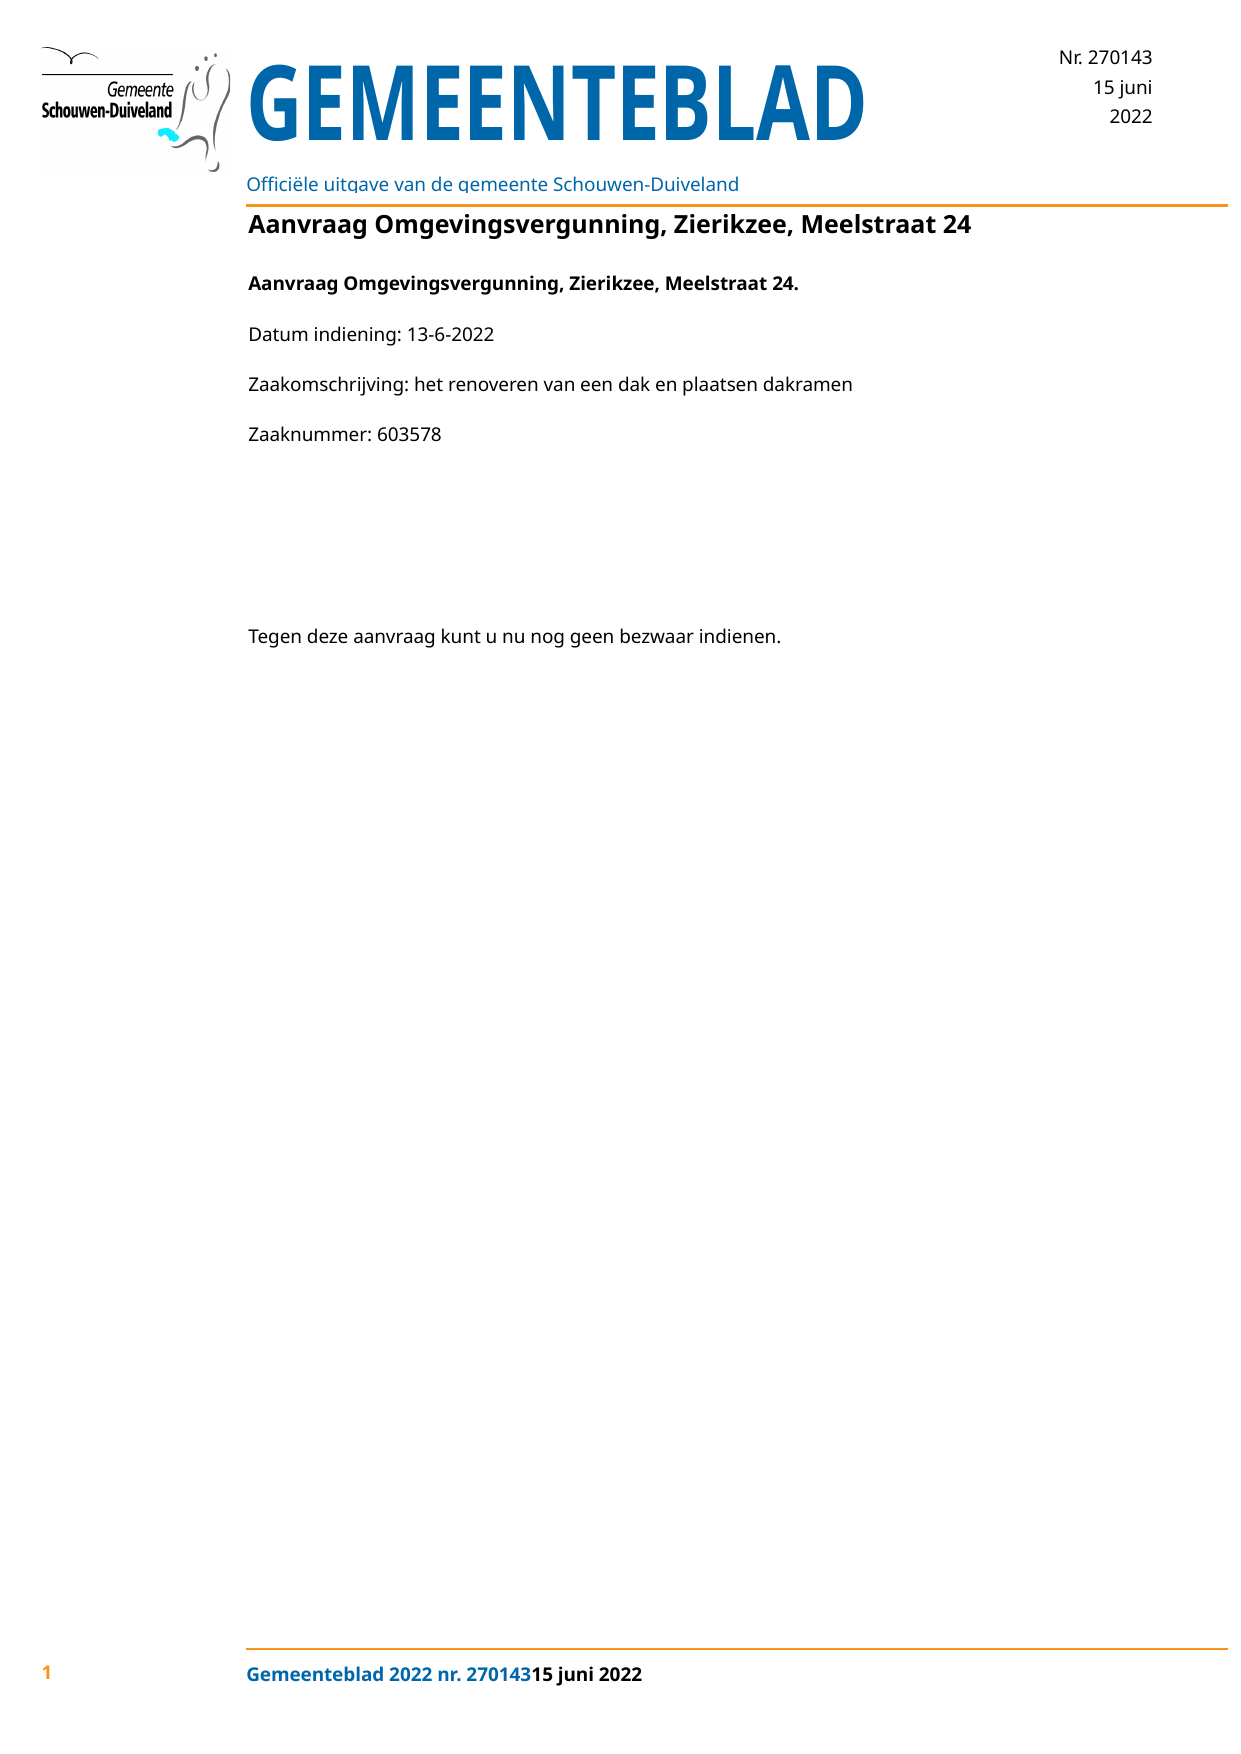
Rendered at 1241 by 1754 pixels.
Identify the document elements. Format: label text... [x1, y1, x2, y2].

text Zaaknummer: 603578 [248, 422, 1152, 447]
text Zaakomschrijving: het renoveren van een dak en plaatsen dakramen [248, 371, 1152, 397]
text Aanvraag Omgevingsvergunning, Zierikzee, Meelstraat 24. [248, 270, 1152, 296]
text Aanvraag Omgevingsvergunning, Zierikzee, Meelstraat 24 [248, 207, 1152, 241]
text Datum indiening: 13-6-2022 [248, 321, 1152, 346]
text Tegen deze aanvraag kunt u nu nog geen bezwaar indienen. [248, 623, 1152, 649]
picture [41, 47, 231, 172]
